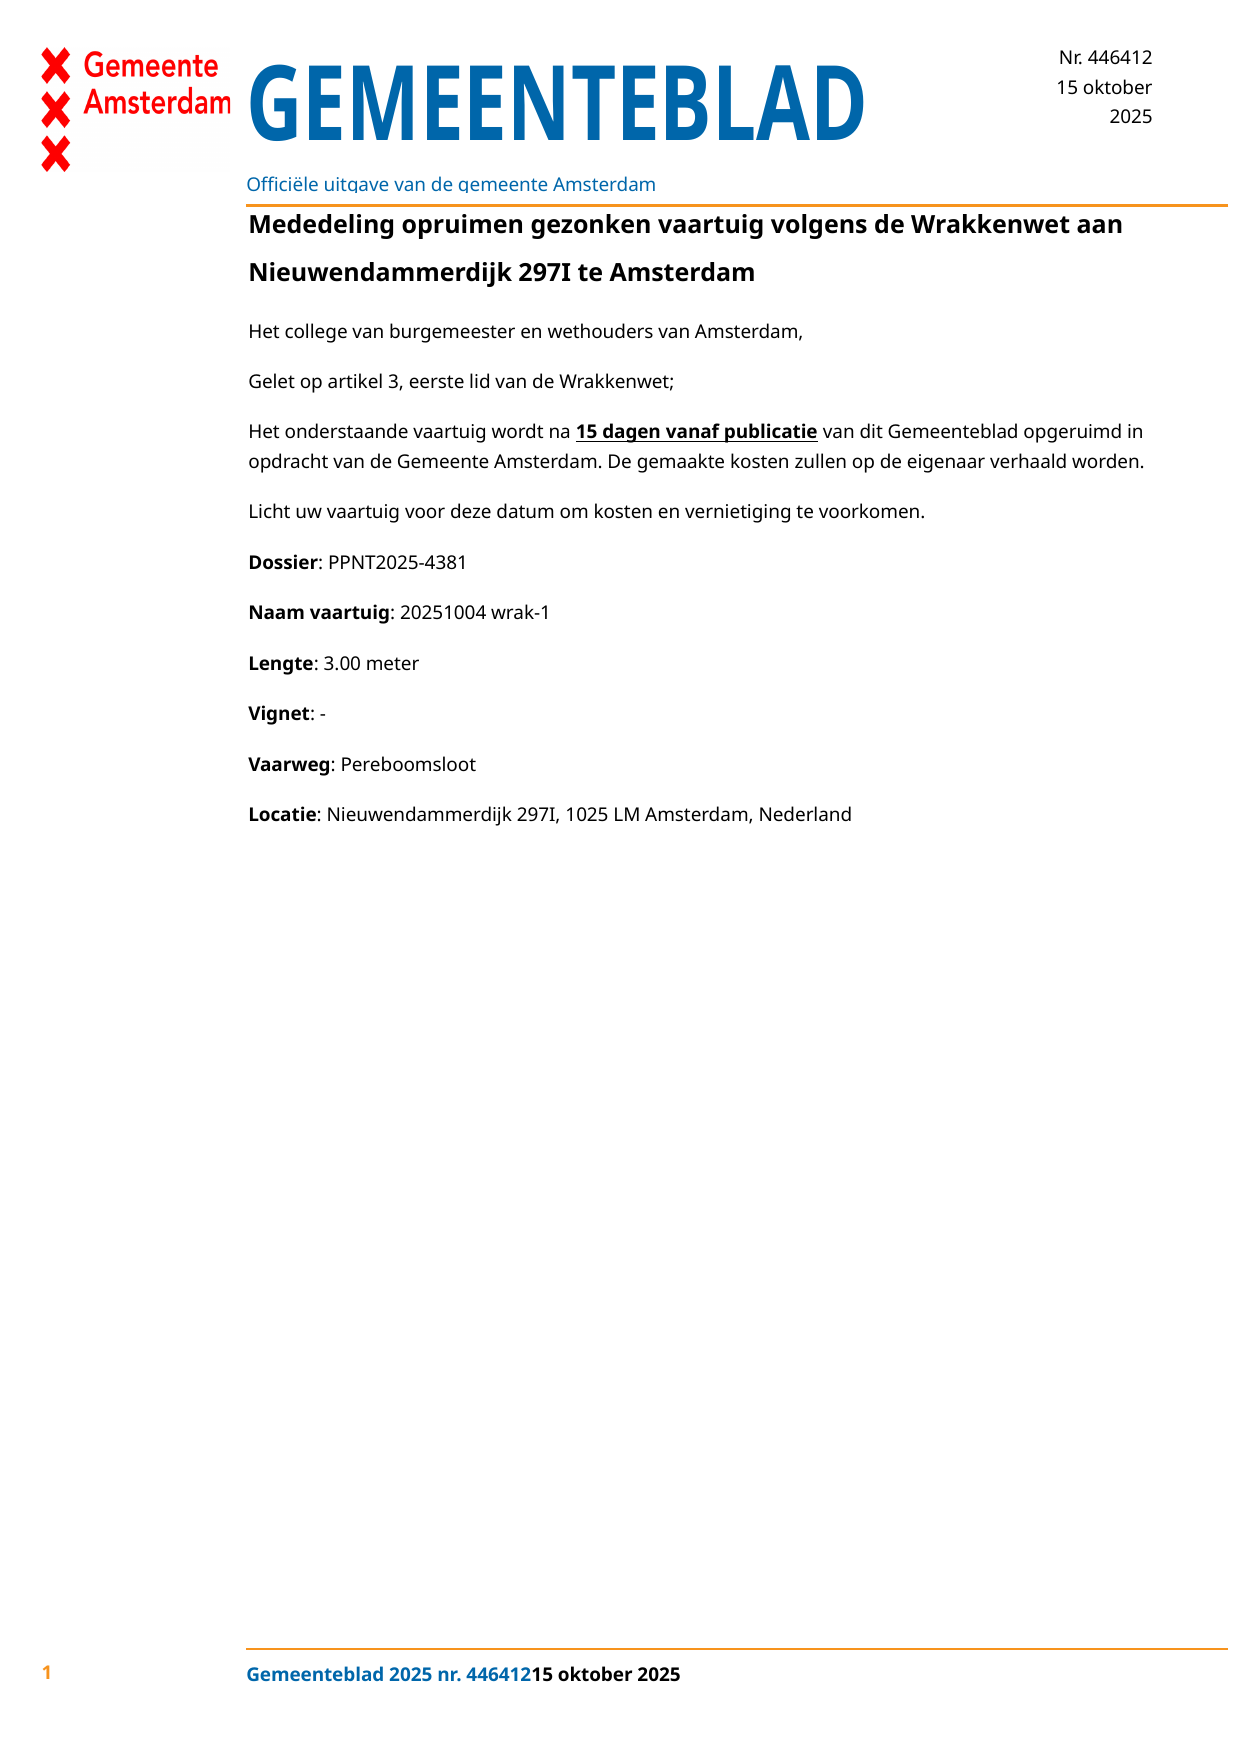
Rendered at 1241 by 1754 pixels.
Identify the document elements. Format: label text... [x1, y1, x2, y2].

text Licht uw vaartuig voor deze datum om kosten en vernietiging te voorkomen. [248, 499, 1152, 524]
text Dossier: PPNT2025-4381 [248, 549, 1152, 575]
text Mededeling opruimen gezonken vaartuig volgens de Wrakkenwet aan Nieuwendammerdijk 297I te Amsterdam [248, 207, 1152, 288]
text Het onderstaande vaartuig wordt na 15 dagen vanaf publicatie van dit Gemeenteblad opgeruimd in opdracht van de Gemeente Amsterdam. De gemaakte kosten zullen op de eigenaar verhaald worden. [248, 419, 1152, 474]
picture [41, 47, 231, 172]
text Het college van burgemeester en wethouders van Amsterdam, [248, 318, 1152, 344]
text Vignet: - [248, 700, 1152, 726]
text Locatie: Nieuwendammerdijk 297I, 1025 LM Amsterdam, Nederland [248, 801, 1152, 827]
text Vaarweg: Pereboomsloot [248, 751, 1152, 777]
text Naam vaartuig: 20251004 wrak-1 [248, 599, 1152, 625]
text Gelet op artikel 3, eerste lid van de Wrakkenwet; [248, 368, 1152, 394]
text Lengte: 3.00 meter [248, 650, 1152, 676]
